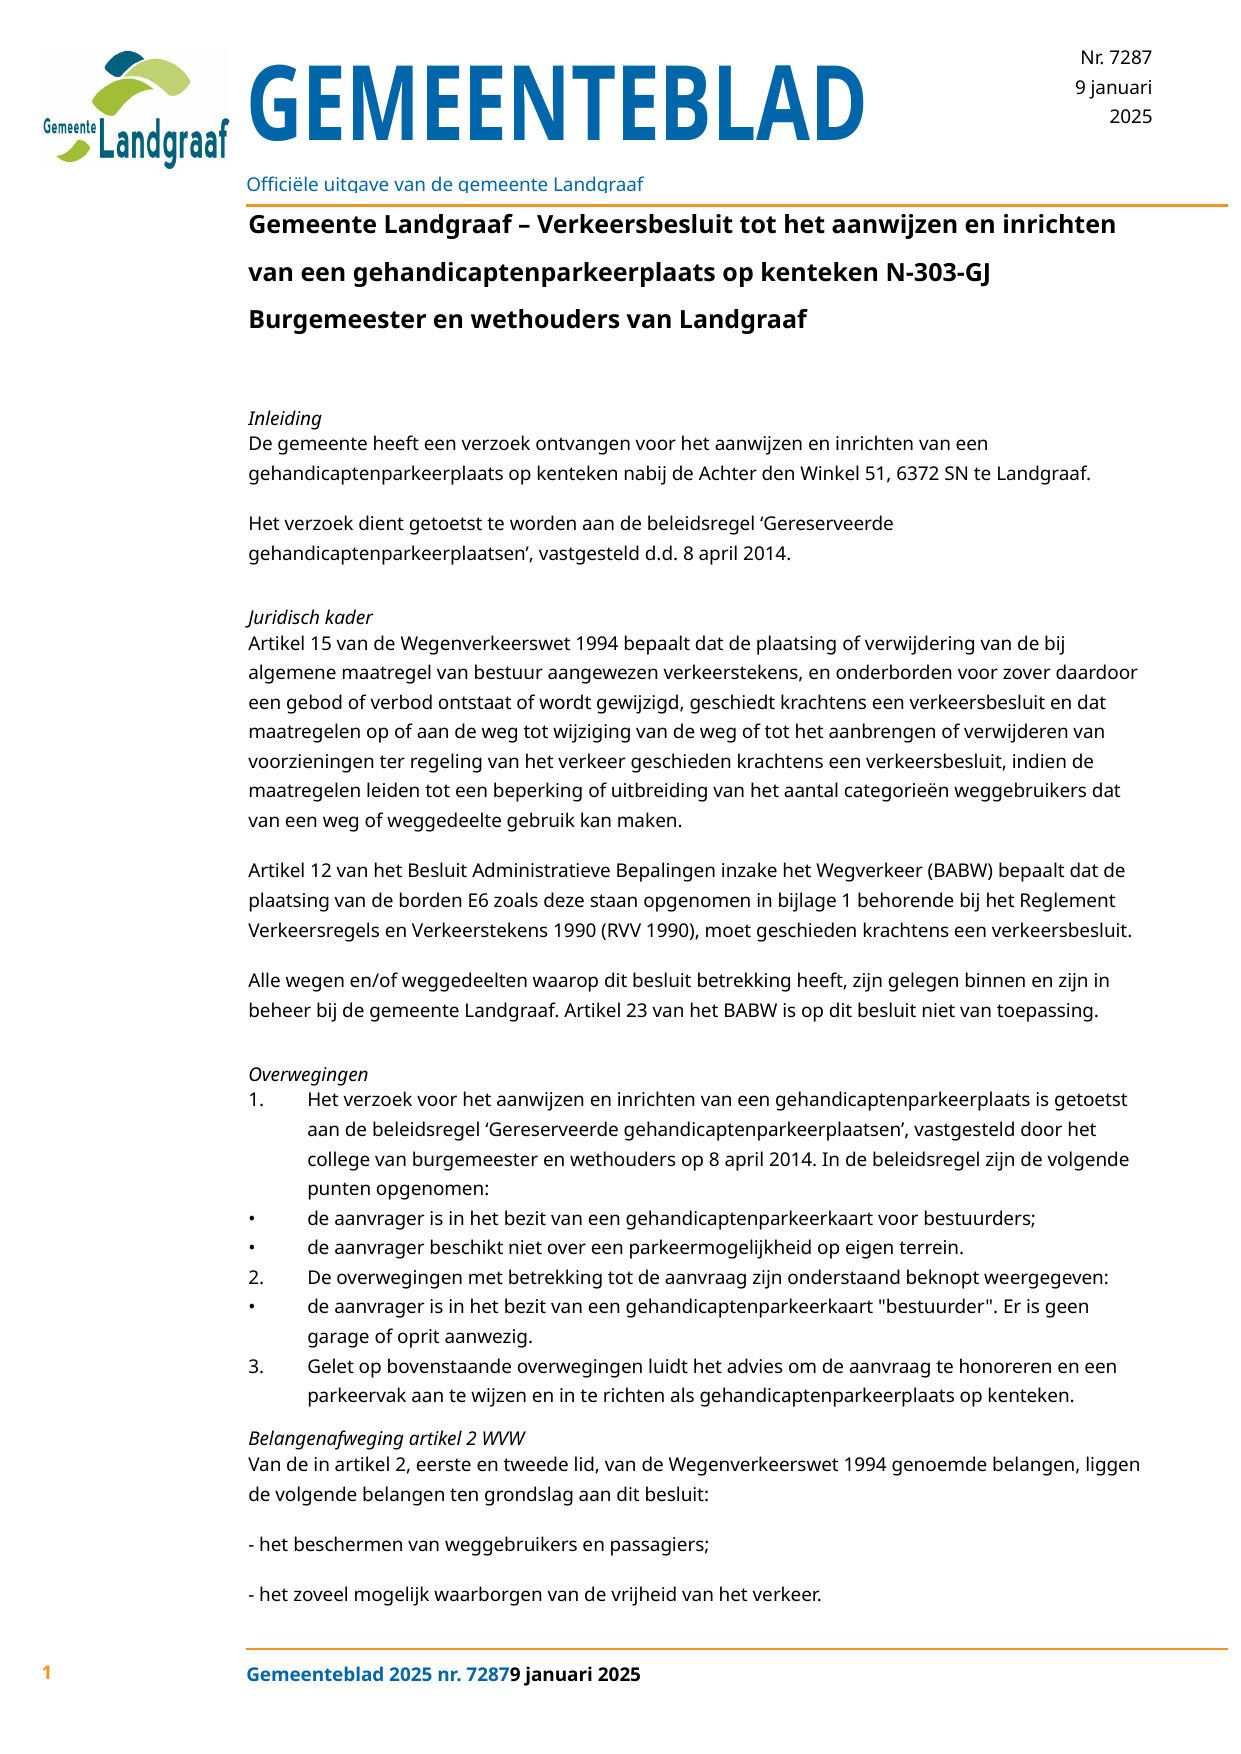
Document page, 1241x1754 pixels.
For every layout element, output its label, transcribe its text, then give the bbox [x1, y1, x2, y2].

picture [41, 47, 231, 172]
text Juridisch kader [248, 604, 1152, 630]
list de aanvrager is in het bezit van een gehandicaptenparkeerkaart "bestuurder". Er is geen garage of oprit aanwezig. [248, 1294, 1152, 1349]
list de aanvrager beschikt niet over een parkeermogelijkheid op eigen terrein. [248, 1234, 1152, 1260]
text Overwegingen [248, 1061, 1152, 1087]
text Het verzoek dient getoetst te worden aan de beleidsregel ‘Gereserveerde gehandicaptenparkeerplaatsen’, vastgesteld d.d. 8 april 2014. [248, 511, 1152, 566]
list Gelet op bovenstaande overwegingen luidt het advies om de aanvraag te honoreren en een parkeervak aan te wijzen en in te richten als gehandicaptenparkeerplaats op kenteken. [248, 1353, 1152, 1408]
text Belangenafweging artikel 2 WVW [248, 1426, 1152, 1451]
text De gemeente heeft een verzoek ontvangen voor het aanwijzen en inrichten van een gehandicaptenparkeerplaats op kenteken nabij de Achter den Winkel 51, 6372 SN te Landgraaf. [248, 431, 1152, 486]
text - het beschermen van weggebruikers en passagiers; [248, 1531, 1152, 1557]
text Artikel 12 van het Besluit Administratieve Bepalingen inzake het Wegverkeer (BABW) bepaalt dat de plaatsing van de borden E6 zoals deze staan opgenomen in bijlage 1 behorende bij het Reglement Verkeersregels en Verkeerstekens 1990 (RVV 1990), moet geschieden krachtens een verkeersbesluit. [248, 858, 1152, 943]
text Van de in artikel 2, eerste en tweede lid, van de Wegenverkeerswet 1994 genoemde belangen, liggen de volgende belangen ten grondslag aan dit besluit: [248, 1451, 1152, 1507]
text Artikel 15 van de Wegenverkeerswet 1994 bepaalt dat de plaatsing of verwijdering van de bij algemene maatregel van bestuur aangewezen verkeerstekens, en onderborden voor zover daardoor een gebod of verbod ontstaat of wordt gewijzigd, geschiedt krachtens een verkeersbesluit en dat maatregelen op of aan de weg tot wijziging van de weg of tot het aanbrengen of verwijderen van voorzieningen ter regeling van het verkeer geschieden krachtens een verkeersbesluit, indien de maatregelen leiden tot een beperking of uitbreiding van het aantal categorieën weggebruikers dat van een weg of weggedeelte gebruik kan maken. [248, 630, 1152, 833]
list de aanvrager is in het bezit van een gehandicaptenparkeerkaart voor bestuurders; [248, 1205, 1152, 1231]
text Inleiding [248, 405, 1152, 431]
text Alle wegen en/of weggedeelten waarop dit besluit betrekking heeft, zijn gelegen binnen en zijn in beheer bij de gemeente Landgraaf. Artikel 23 van het BABW is op dit besluit niet van toepassing. [248, 967, 1152, 1023]
text Gemeente Landgraaf – Verkeersbesluit tot het aanwijzen en inrichten van een gehandicaptenparkeerplaats op kenteken N-303-GJ Burgemeester en wethouders van Landgraaf [248, 207, 1152, 336]
list De overwegingen met betrekking tot de aanvraag zijn onderstaand beknopt weergegeven: [248, 1264, 1152, 1290]
list Het verzoek voor het aanwijzen en inrichten van een gehandicaptenparkeerplaats is getoetst aan de beleidsregel ‘Gereserveerde gehandicaptenparkeerplaatsen’, vastgesteld door het college van burgemeester en wethouders op 8 april 2014. In de beleidsregel zijn de volgende punten opgenomen: [248, 1087, 1152, 1201]
text - het zoveel mogelijk waarborgen van de vrijheid van het verkeer. [248, 1582, 1152, 1607]
